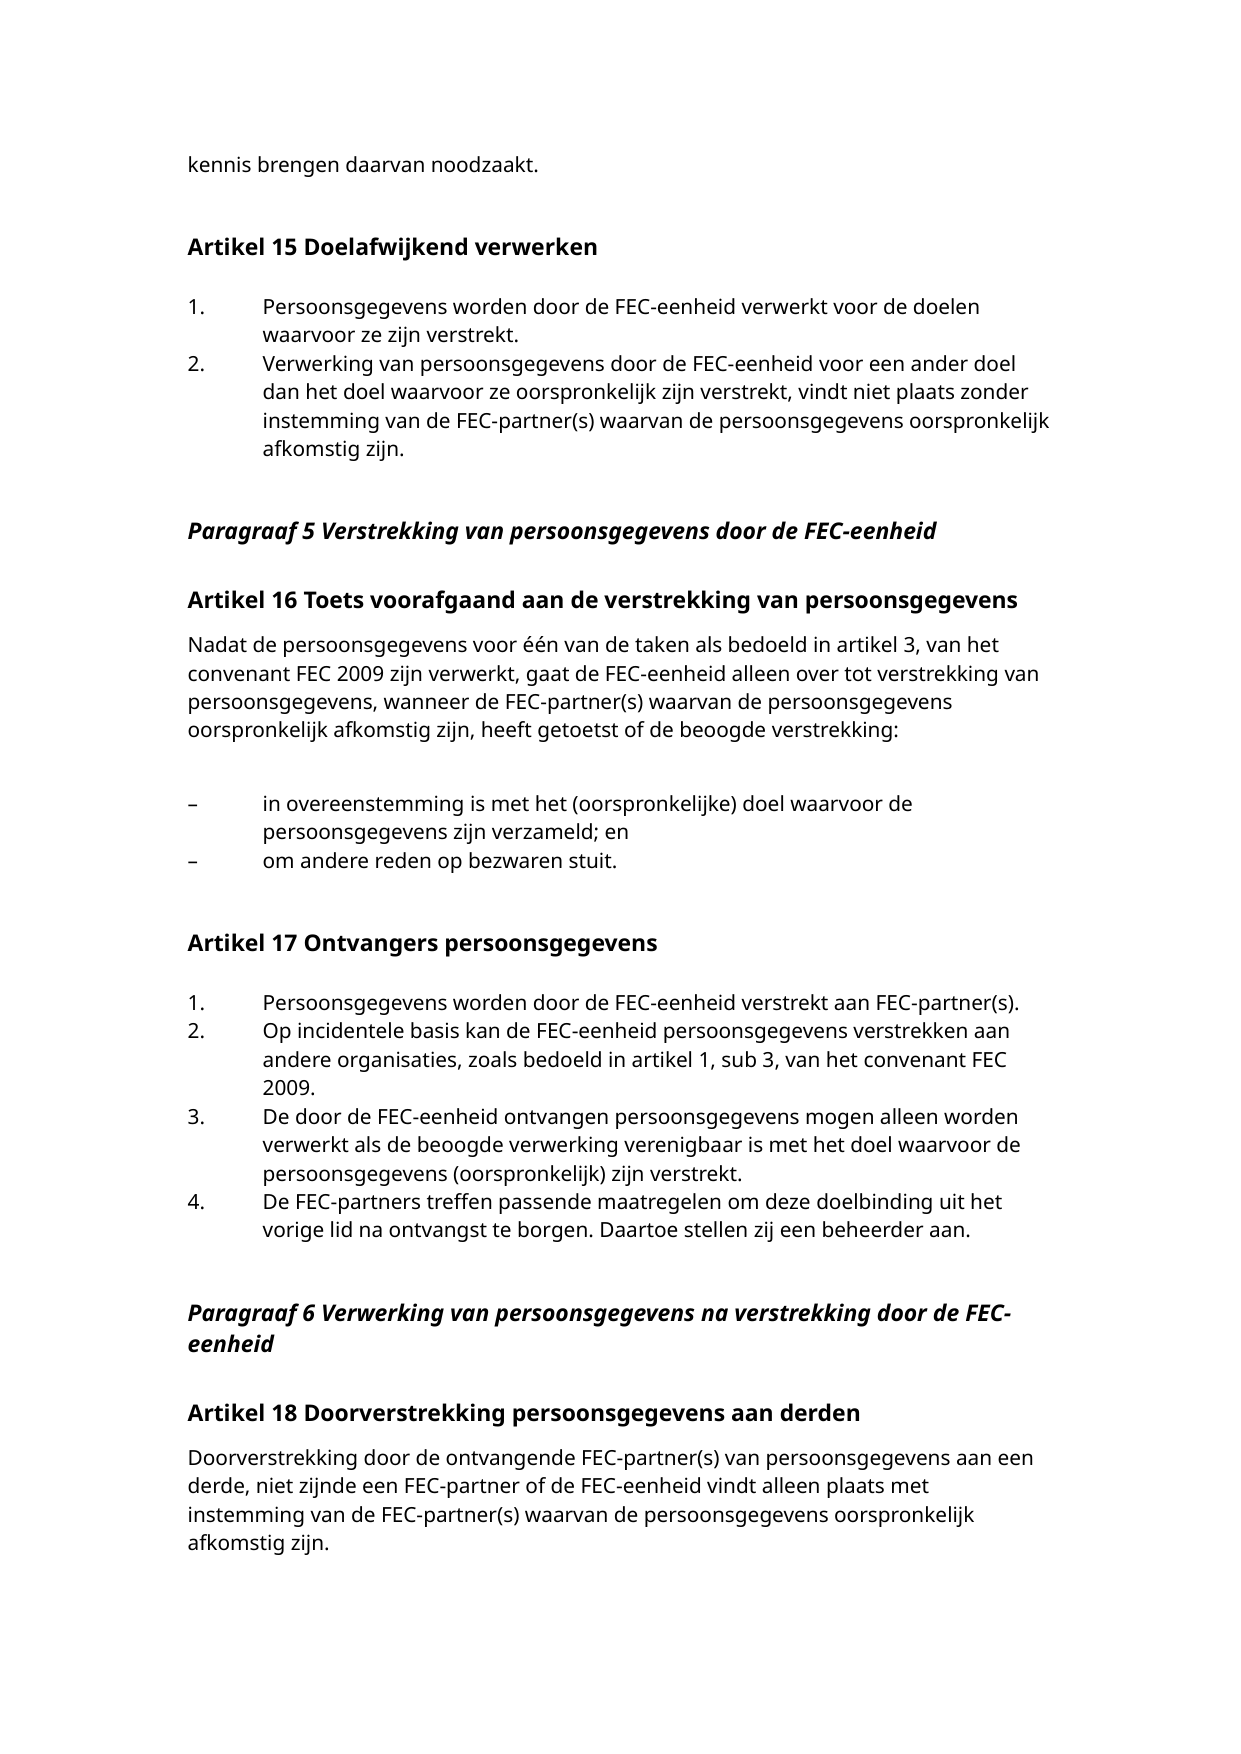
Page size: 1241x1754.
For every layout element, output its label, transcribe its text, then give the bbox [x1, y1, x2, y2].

list Persoonsgegevens worden door de FEC-eenheid verwerkt voor de doelen waarvoor ze zijn verstrekt. [187, 292, 1053, 349]
subtitle Artikel 16 Toets voorafgaand aan de verstrekking van persoonsgegevens [187, 584, 1053, 615]
text kennis brengen daarvan noodzaakt. [187, 150, 1053, 178]
list De FEC-partners treffen passende maatregelen om deze doelbinding uit het vorige lid na ontvangst te borgen. Daartoe stellen zij een beheerder aan. [187, 1187, 1053, 1244]
text Nadat de persoonsgegevens voor één van de taken als bedoeld in artikel 3, van het convenant FEC 2009 zijn verwerkt, gaat de FEC-eenheid alleen over tot verstrekking van persoonsgegevens, wanneer de FEC-partner(s) waarvan de persoonsgegevens oorspronkelijk afkomstig zijn, heeft getoetst of de beoogde verstrekking: [187, 630, 1053, 744]
list De door de FEC-eenheid ontvangen persoonsgegevens mogen alleen worden verwerkt als de beoogde verwerking verenigbaar is met het doel waarvoor de persoonsgegevens (oorspronkelijk) zijn verstrekt. [187, 1102, 1053, 1187]
list Verwerking van persoonsgegevens door de FEC-eenheid voor een ander doel dan het doel waarvoor ze oorspronkelijk zijn verstrekt, vindt niet plaats zonder instemming van de FEC-partner(s) waarvan de persoonsgegevens oorspronkelijk afkomstig zijn. [187, 349, 1053, 463]
list om andere reden op bezwaren stuit. [187, 846, 1053, 874]
subtitle Paragraaf 6 Verwerking van persoonsgegevens na verstrekking door de FEC-eenheid [187, 1297, 1053, 1359]
list in overeenstemming is met het (oorspronkelijke) doel waarvoor de persoonsgegevens zijn verzameld; en [187, 789, 1053, 846]
list Persoonsgegevens worden door de FEC-eenheid verstrekt aan FEC-partner(s). [187, 988, 1053, 1017]
subtitle Artikel 18 Doorverstrekking persoonsgegevens aan derden [187, 1397, 1053, 1428]
subtitle Artikel 15 Doelafwijkend verwerken [187, 231, 1053, 262]
subtitle Paragraaf 5 Verstrekking van persoonsgegevens door de FEC-eenheid [187, 515, 1053, 547]
subtitle Artikel 17 Ontvangers persoonsgegevens [187, 927, 1053, 958]
list Op incidentele basis kan de FEC-eenheid persoonsgegevens verstrekken aan andere organisaties, zoals bedoeld in artikel 1, sub 3, van het convenant FEC 2009. [187, 1017, 1053, 1102]
text Doorverstrekking door de ontvangende FEC-partner(s) van persoonsgegevens aan een derde, niet zijnde een FEC-partner of de FEC-eenheid vindt alleen plaats met instemming van de FEC-partner(s) waarvan de persoonsgegevens oorspronkelijk afkomstig zijn. [187, 1443, 1053, 1557]
